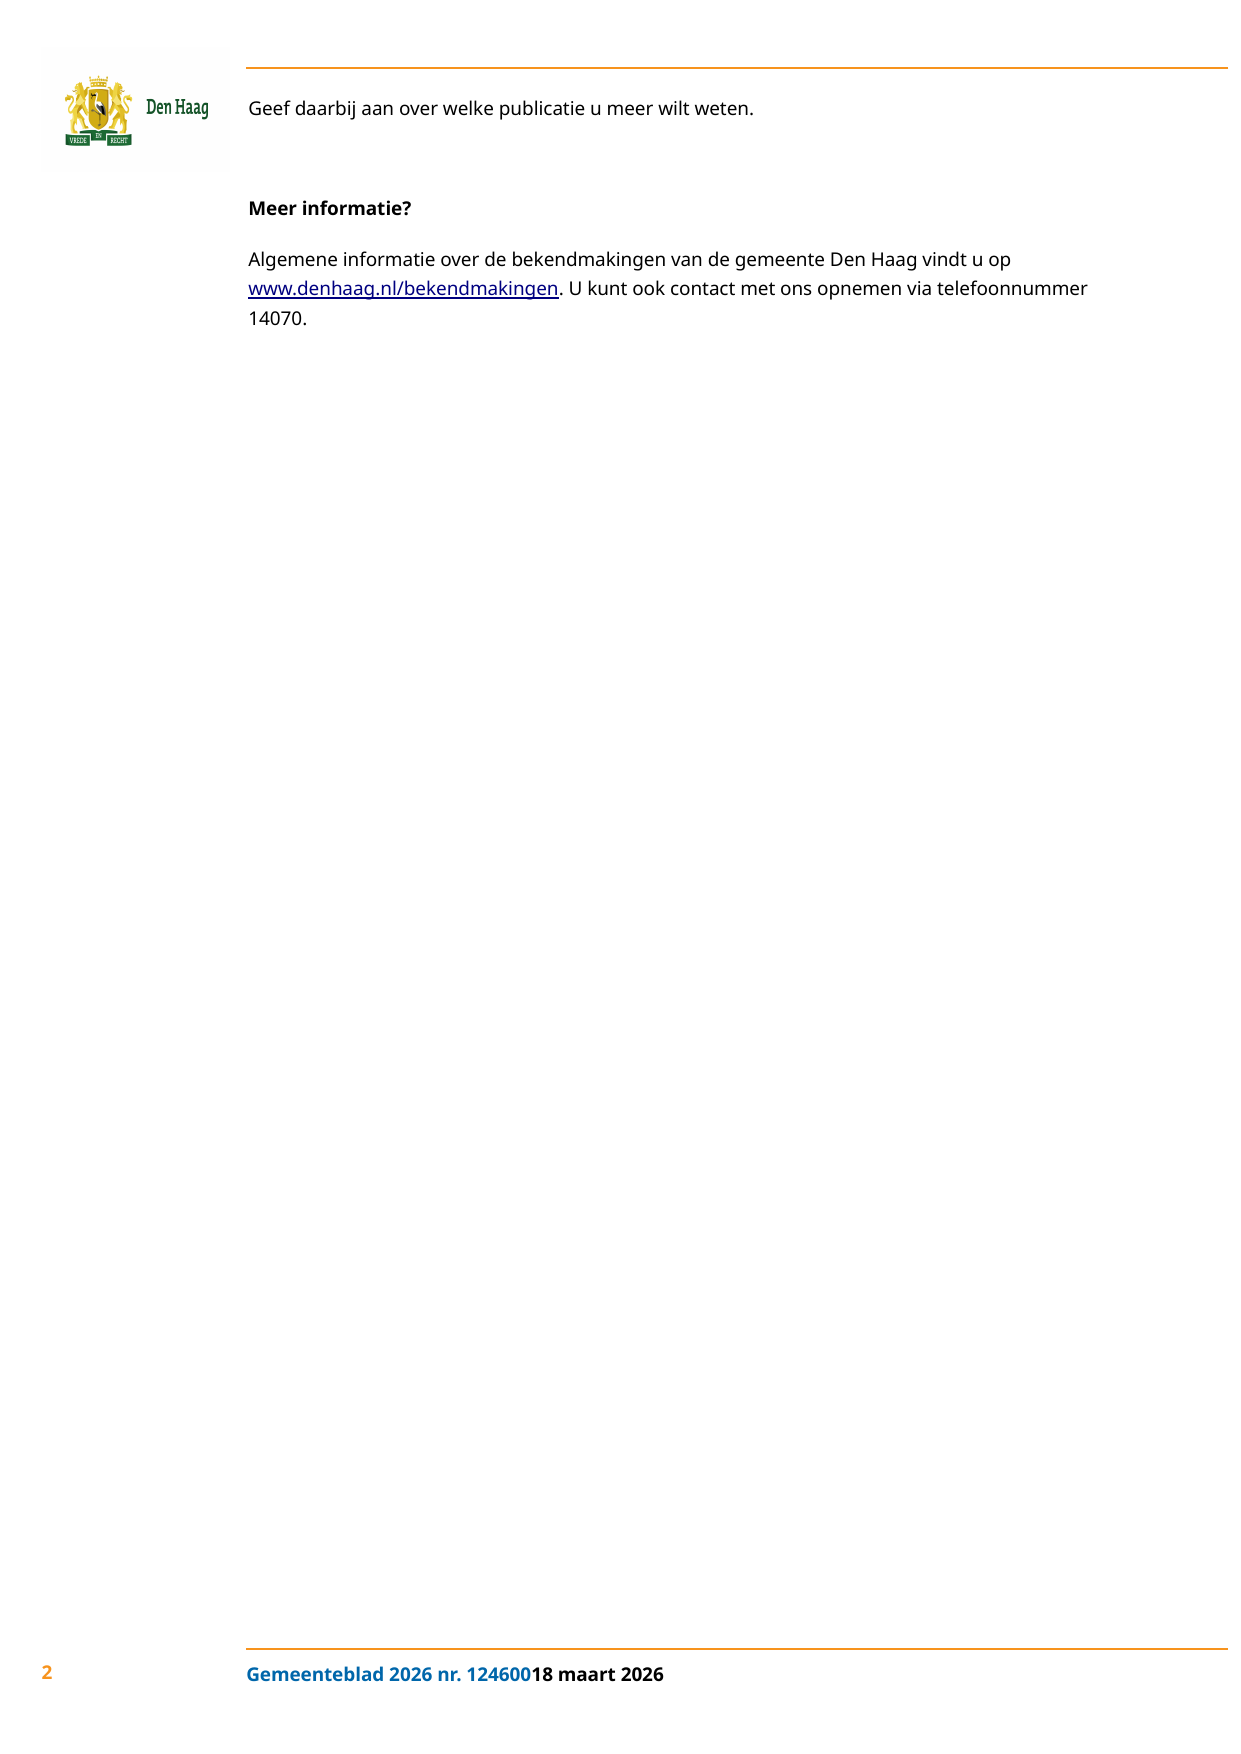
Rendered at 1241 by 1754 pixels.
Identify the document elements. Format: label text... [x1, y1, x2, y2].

text Geef daarbij aan over welke publicatie u meer wilt weten. [248, 95, 1152, 121]
text Algemene informatie over de bekendmakingen van de gemeente Den Haag vindt u op www.denhaag.nl/bekendmakingen. U kunt ook contact met ons opnemen via telefoonnummer 14070. [248, 246, 1152, 331]
text Meer informatie? [248, 196, 1152, 221]
picture [41, 47, 231, 172]
